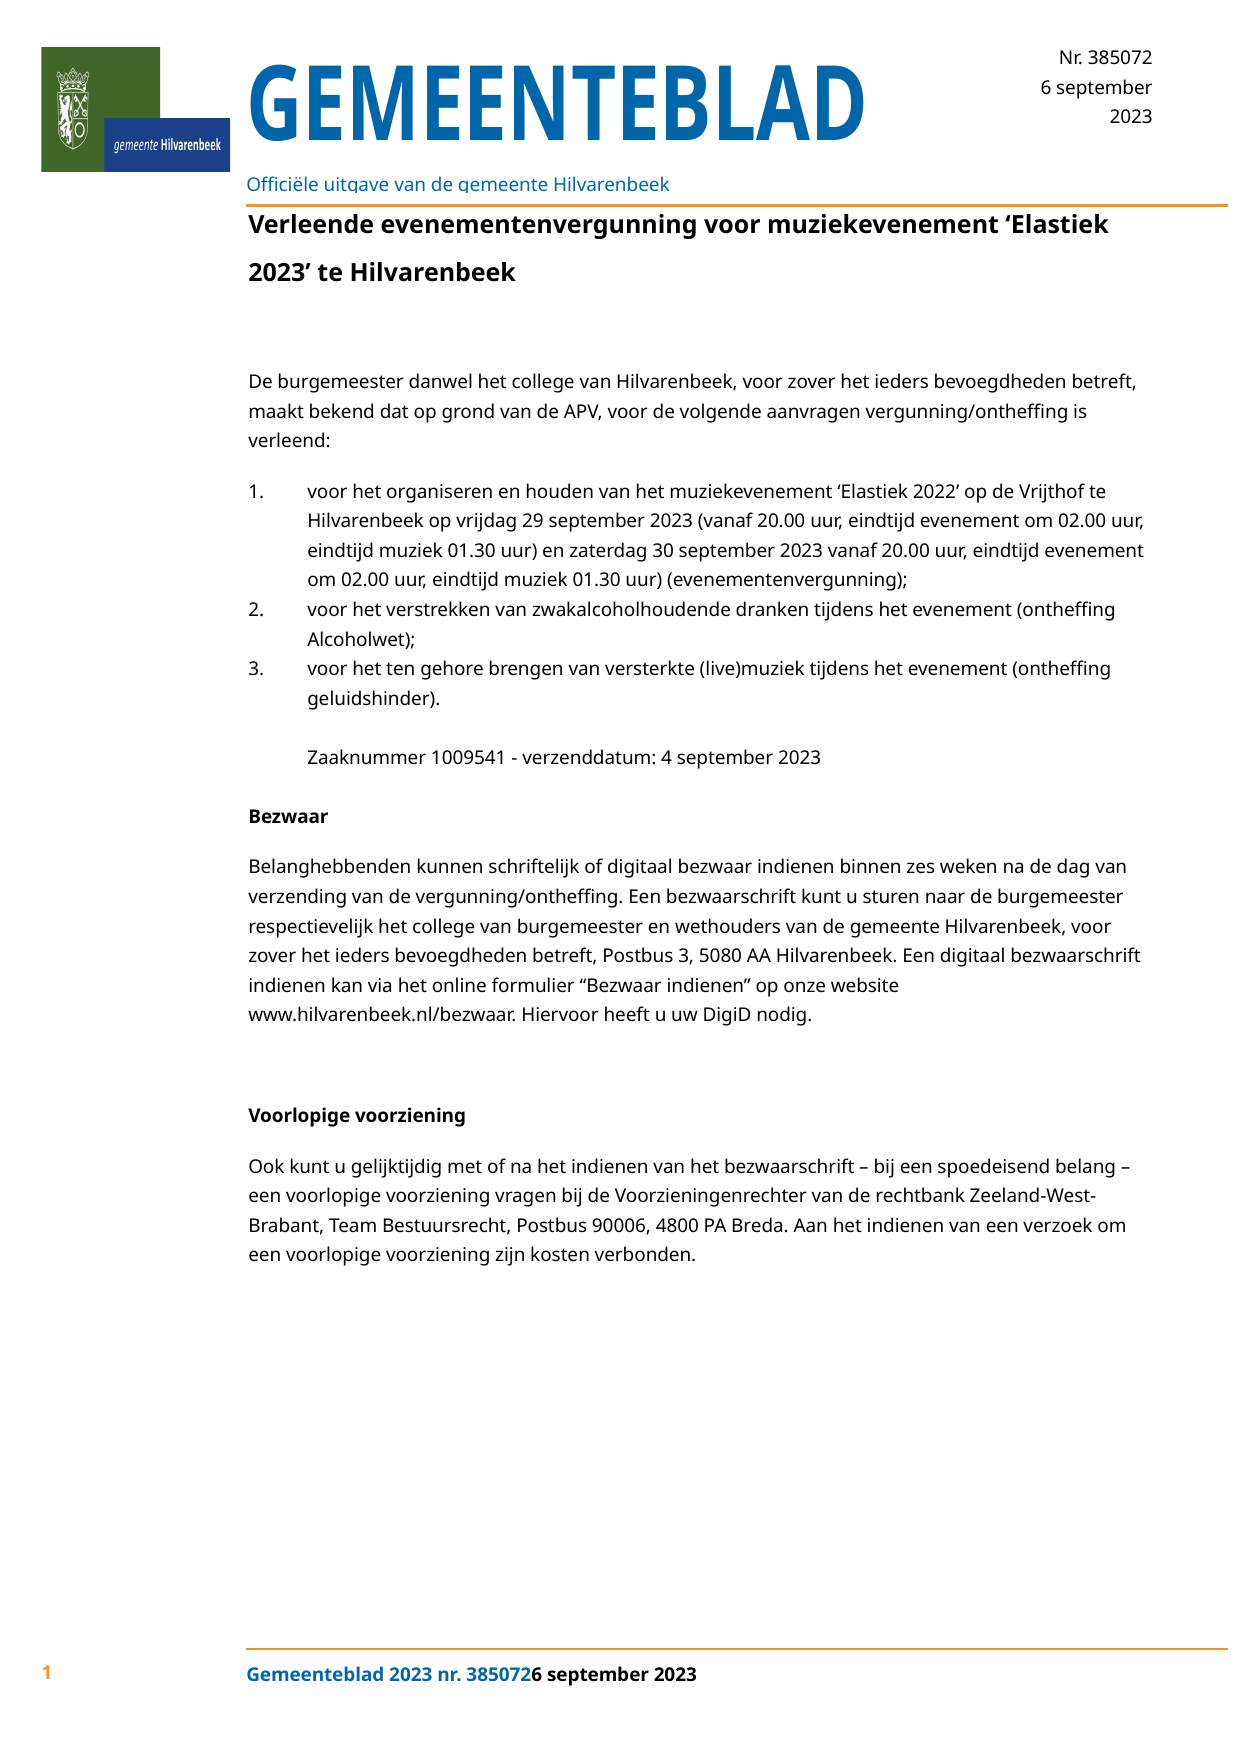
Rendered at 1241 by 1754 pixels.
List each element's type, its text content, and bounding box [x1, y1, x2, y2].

list voor het verstrekken van zwakalcoholhoudende dranken tijdens het evenement (ontheffing Alcoholwet); [248, 596, 1152, 652]
list Zaaknummer 1009541 - verzenddatum: 4 september 2023 [248, 744, 1152, 770]
text Bezwaar [248, 803, 1152, 829]
text Voorlopige voorziening [248, 1102, 1152, 1128]
text Verleende evenementenvergunning voor muziekevenement ‘Elastiek 2023’ te Hilvarenbeek [248, 207, 1152, 288]
text Belanghebbenden kunnen schriftelijk of digitaal bezwaar indienen binnen zes weken na de dag van verzending van de vergunning/ontheffing. Een bezwaarschrift kunt u sturen naar de burgemeester respectievelijk het college van burgemeester en wethouders van de gemeente Hilvarenbeek, voor zover het ieders bevoegdheden betreft, Postbus 3, 5080 AA Hilvarenbeek. Een digitaal bezwaarschrift indienen kan via het online formulier “Bezwaar indienen” op onze website www.hilvarenbeek.nl/bezwaar. Hiervoor heeft u uw DigiD nodig. [248, 854, 1152, 1027]
picture [41, 47, 231, 172]
list voor het organiseren en houden van het muziekevenement ‘Elastiek 2022’ op de Vrijthof te Hilvarenbeek op vrijdag 29 september 2023 (vanaf 20.00 uur, eindtijd evenement om 02.00 uur, eindtijd muziek 01.30 uur) en zaterdag 30 september 2023 vanaf 20.00 uur, eindtijd evenement om 02.00 uur, eindtijd muziek 01.30 uur) (evenementenvergunning); [248, 478, 1152, 592]
text De burgemeester danwel het college van Hilvarenbeek, voor zover het ieders bevoegdheden betreft, maakt bekend dat op grond van de APV, voor de volgende aanvragen vergunning/ontheffing is verleend: [248, 368, 1152, 453]
text Ook kunt u gelijktijdig met of na het indienen van het bezwaarschrift – bij een spoedeisend belang – een voorlopige voorziening vragen bij de Voorzieningenrechter van de rechtbank Zeeland-West-Brabant, Team Bestuursrecht, Postbus 90006, 4800 PA Breda. Aan het indienen van een verzoek om een voorlopige voorziening zijn kosten verbonden. [248, 1153, 1152, 1267]
list voor het ten gehore brengen van versterkte (live)muziek tijdens het evenement (ontheffing geluidshinder). [248, 655, 1152, 711]
